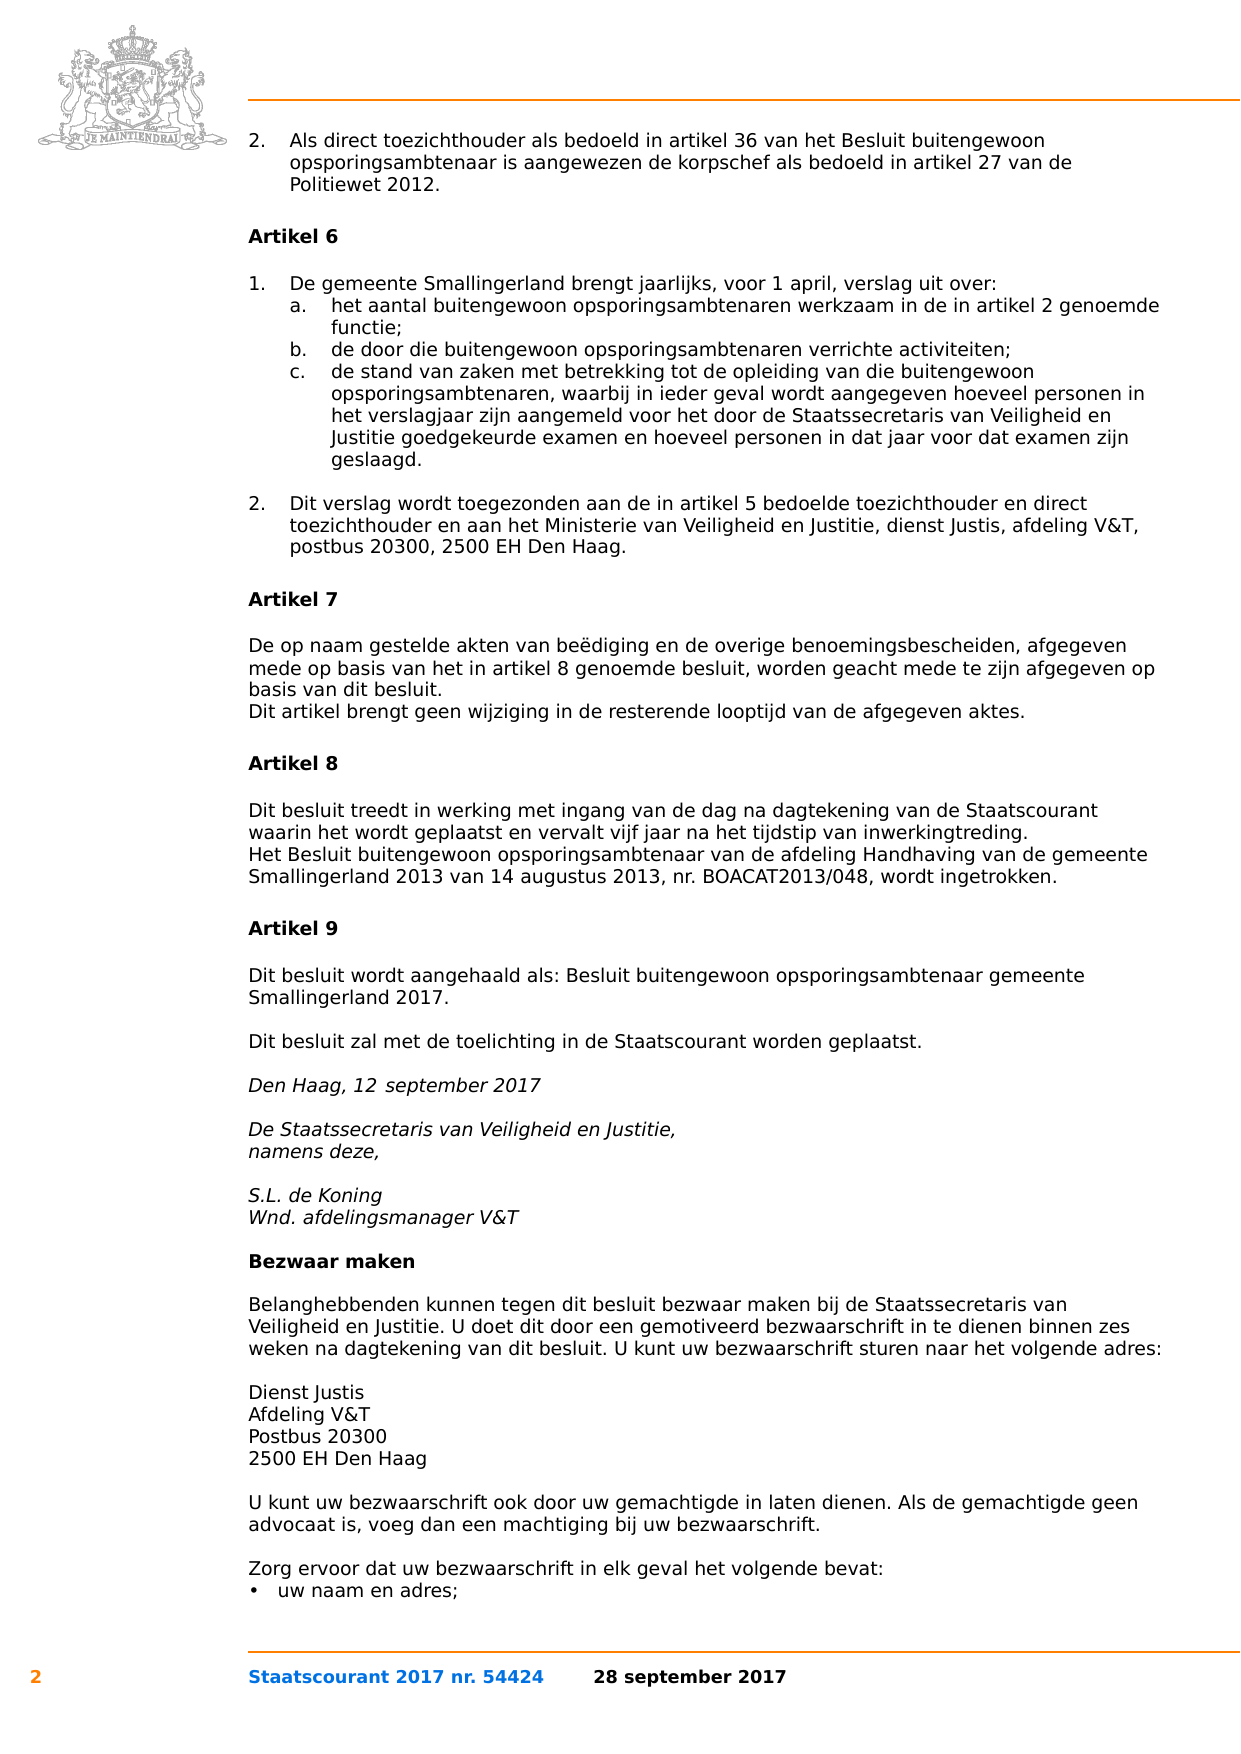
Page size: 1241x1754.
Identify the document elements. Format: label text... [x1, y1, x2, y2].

text De op naam gestelde akten van beëdiging en de overige benoemingsbescheiden, afgegeven mede op basis van het in artikel 8 genoemde besluit, worden geacht mede te zijn afgegeven op basis van dit besluit. [248, 635, 1163, 701]
text Bezwaar maken [248, 1251, 1163, 1272]
text Dit besluit wordt aangehaald als: Besluit buitengewoon opsporingsambtenaar gemeente Smallingerland 2017. [248, 965, 1163, 1009]
subtitle Artikel 6 [248, 226, 1163, 248]
text a. het aantal buitengewoon opsporingsambtenaren werkzaam in de in artikel 2 genoemde functie; [289, 295, 1163, 339]
subtitle Artikel 9 [248, 918, 1163, 940]
picture [38, 25, 227, 150]
text • uw naam en adres; [248, 1580, 1163, 1602]
subtitle Artikel 8 [248, 753, 1163, 775]
text Postbus 20300 [248, 1426, 1163, 1448]
text Dienst Justis [248, 1382, 1163, 1404]
text Dit besluit treedt in werking met ingang van de dag na dagtekening van de Staatscourant waarin het wordt geplaatst en vervalt vijf jaar na het tijdstip van inwerkingtreding. [248, 800, 1163, 844]
text 2500 EH Den Haag [248, 1448, 1163, 1470]
text Zorg ervoor dat uw bezwaarschrift in elk geval het volgende bevat: [248, 1558, 1163, 1580]
text 2. Als direct toezichthouder als bedoeld in artikel 36 van het Besluit buitengewoon opsporingsambtenaar is aangewezen de korpschef als bedoeld in artikel 27 van de Politiewet 2012. [248, 130, 1163, 196]
text Den Haag, 12 september 2017 [248, 1075, 1163, 1097]
subtitle Artikel 7 [248, 588, 1163, 610]
text c. de stand van zaken met betrekking tot de opleiding van die buitengewoon opsporingsambtenaren, waarbij in ieder geval wordt aangegeven hoeveel personen in het verslagjaar zijn aangemeld voor het door de Staatssecretaris van Veiligheid en Justitie goedgekeurde examen en hoeveel personen in dat jaar voor dat examen zijn geslaagd. [289, 361, 1163, 471]
text b. de door die buitengewoon opsporingsambtenaren verrichte activiteiten; [289, 339, 1163, 361]
text Dit besluit zal met de toelichting in de Staatscourant worden geplaatst. [248, 1031, 1163, 1053]
text Dit artikel brengt geen wijziging in de resterende looptijd van de afgegeven aktes. [248, 701, 1163, 723]
text Afdeling V&T [248, 1404, 1163, 1426]
text 1. De gemeente Smallingerland brengt jaarlijks, voor 1 april, verslag uit over: [248, 273, 1163, 295]
text Belanghebbenden kunnen tegen dit besluit bezwaar maken bij de Staatssecretaris van Veiligheid en Justitie. U doet dit door een gemotiveerd bezwaarschrift in te dienen binnen zes weken na dagtekening van dit besluit. U kunt uw bezwaarschrift sturen naar het volgende adres: [248, 1294, 1163, 1360]
text 2. Dit verslag wordt toegezonden aan de in artikel 5 bedoelde toezichthouder en direct toezichthouder en aan het Ministerie van Veiligheid en Justitie, dienst Justis, afdeling V&T, postbus 20300, 2500 EH Den Haag. [248, 492, 1163, 558]
text U kunt uw bezwaarschrift ook door uw gemachtigde in laten dienen. Als de gemachtigde geen advocaat is, voeg dan een machtiging bij uw bezwaarschrift. [248, 1492, 1163, 1536]
text Het Besluit buitengewoon opsporingsambtenaar van de afdeling Handhaving van de gemeente Smallingerland 2013 van 14 augustus 2013, nr. BOACAT2013/048, wordt ingetrokken. [248, 844, 1163, 888]
text De Staatssecretaris van Veiligheid en Justitie, namens deze, S.L. de Koning Wnd. afdelingsmanager V&T [248, 1119, 1163, 1229]
